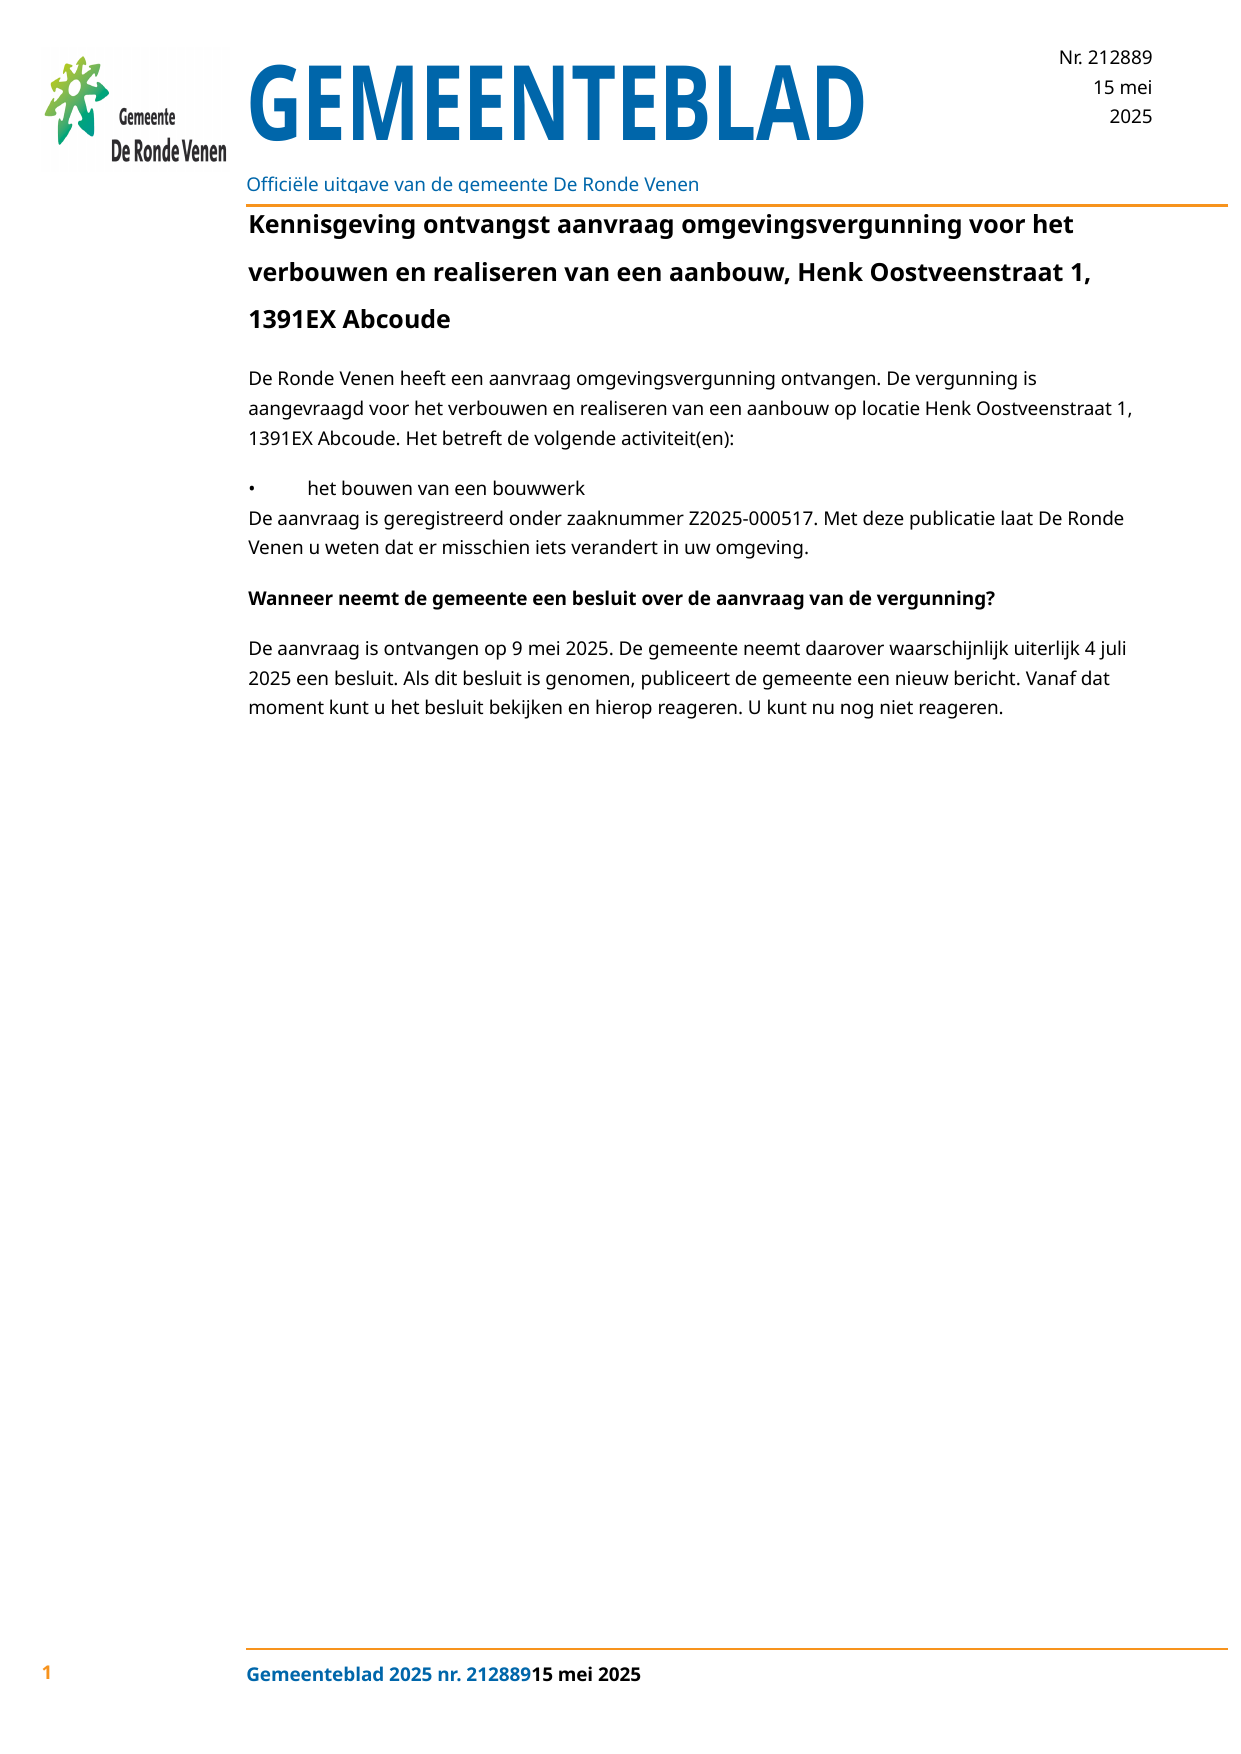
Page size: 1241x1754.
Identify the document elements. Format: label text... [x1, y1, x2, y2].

text De aanvraag is ontvangen op 9 mei 2025. De gemeente neemt daarover waarschijnlijk uiterlijk 4 juli 2025 een besluit. Als dit besluit is genomen, publiceert de gemeente een nieuw bericht. Vanaf dat moment kunt u het besluit bekijken en hierop reageren. U kunt nu nog niet reageren. [248, 635, 1152, 720]
list het bouwen van een bouwwerk [248, 475, 1152, 501]
text De aanvraag is geregistreerd onder zaaknummer Z2025-000517. Met deze publicatie laat De Ronde Venen u weten dat er misschien iets verandert in uw omgeving. [248, 505, 1152, 560]
text De Ronde Venen heeft een aanvraag omgevingsvergunning ontvangen. De vergunning is aangevraagd voor het verbouwen en realiseren van een aanbouw op locatie Henk Oostveenstraat 1, 1391EX Abcoude. Het betreft de volgende activiteit(en): [248, 366, 1152, 450]
picture [41, 47, 231, 172]
text Wanneer neemt de gemeente een besluit over de aanvraag van de vergunning? [248, 585, 1152, 610]
text Kennisgeving ontvangst aanvraag omgevingsvergunning voor het verbouwen en realiseren van een aanbouw, Henk Oostveenstraat 1, 1391EX Abcoude [248, 207, 1152, 336]
